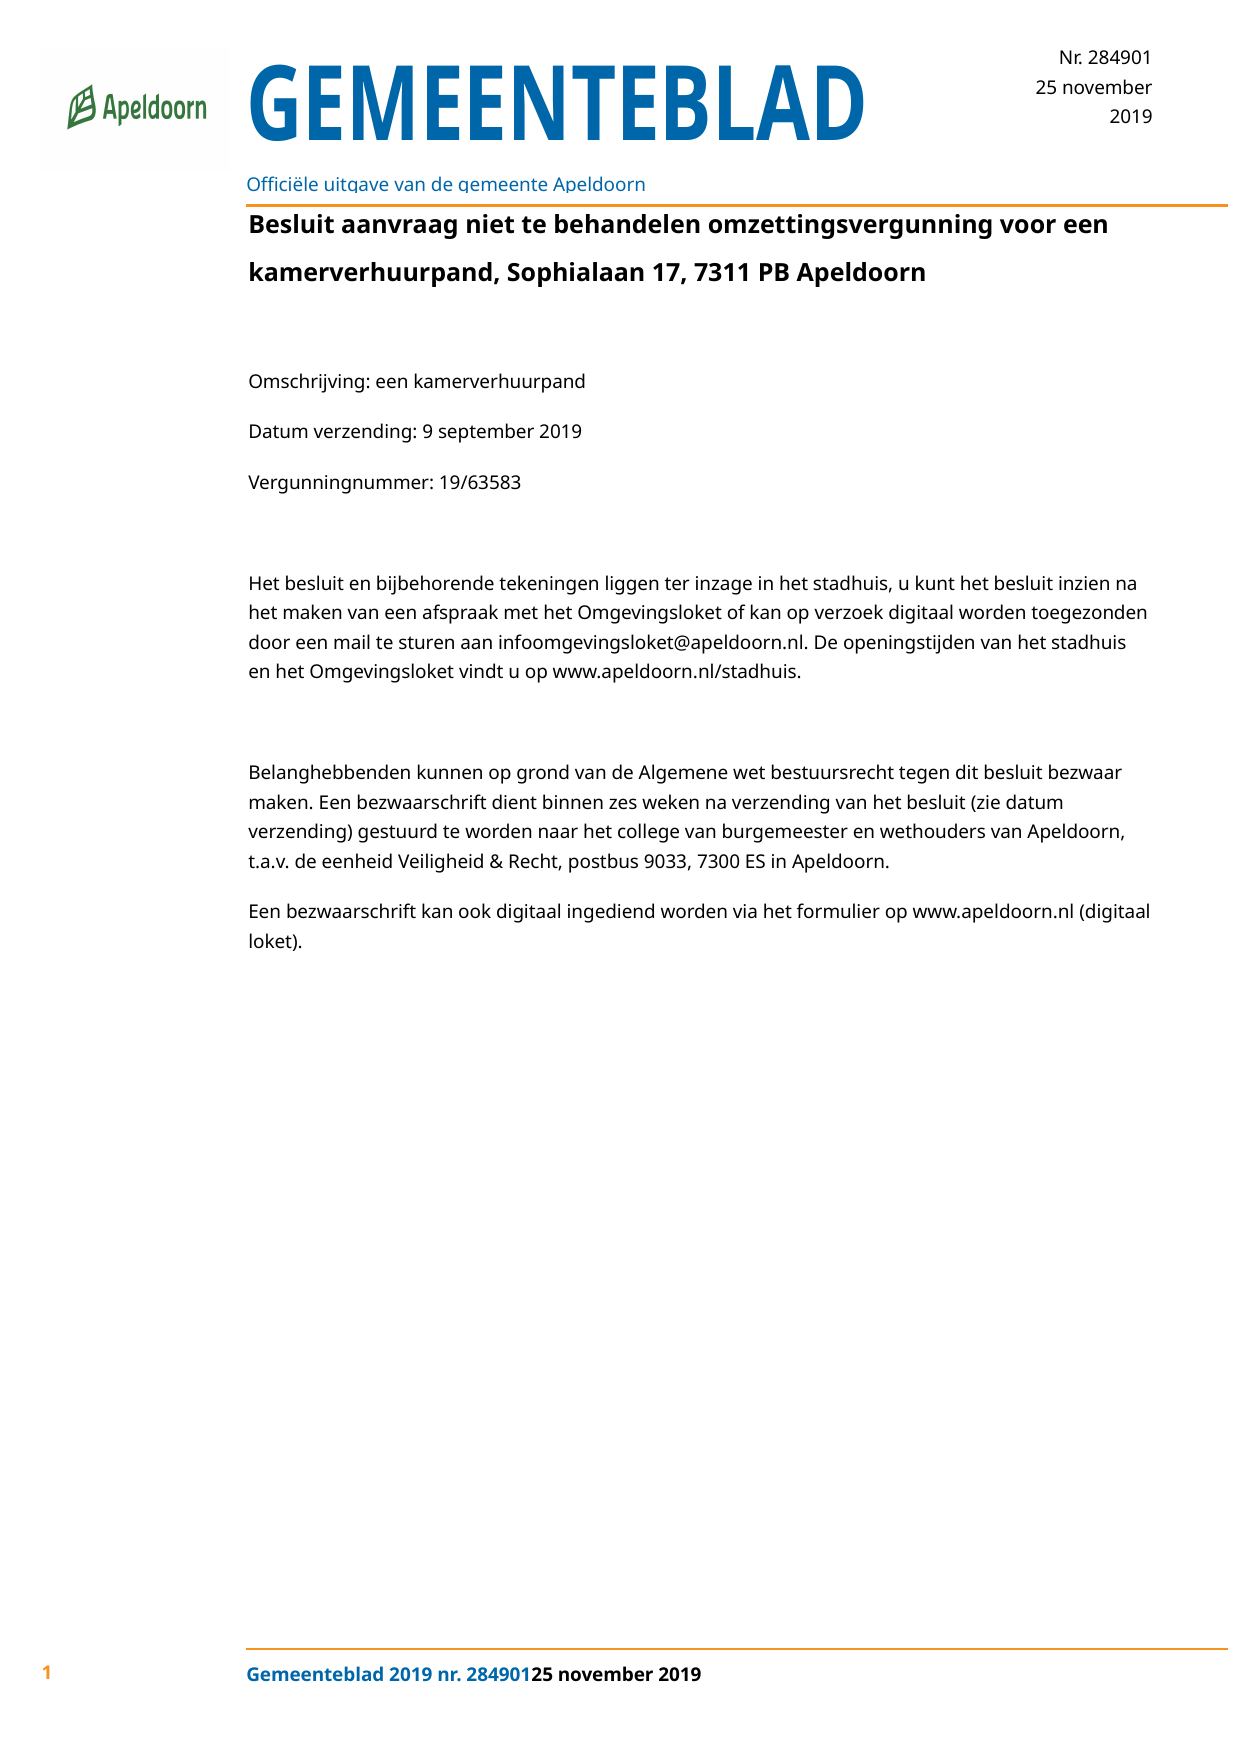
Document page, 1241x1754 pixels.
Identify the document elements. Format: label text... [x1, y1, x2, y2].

text Een bezwaarschrift kan ook digitaal ingediend worden via het formulier op www.apeldoorn.nl (digitaal loket). [248, 899, 1152, 954]
text Datum verzending: 9 september 2019 [248, 419, 1152, 444]
text Besluit aanvraag niet te behandelen omzettingsvergunning voor een kamerverhuurpand, Sophialaan 17, 7311 PB Apeldoorn [248, 207, 1152, 288]
text Vergunningnummer: 19/63583 [248, 469, 1152, 495]
text Belanghebbenden kunnen op grond van de Algemene wet bestuursrecht tegen dit besluit bezwaar maken. Een bezwaarschrift dient binnen zes weken na verzending van het besluit (zie datum verzending) gestuurd te worden naar het college van burgemeester en wethouders van Apeldoorn, t.a.v. de eenheid Veiligheid & Recht, postbus 9033, 7300 ES in Apeldoorn. [248, 759, 1152, 874]
picture [41, 47, 231, 172]
text Omschrijving: een kamerverhuurpand [248, 368, 1152, 394]
text Het besluit en bijbehorende tekeningen liggen ter inzage in het stadhuis, u kunt het besluit inzien na het maken van een afspraak met het Omgevingsloket of kan op verzoek digitaal worden toegezonden door een mail te sturen aan infoomgevingsloket@apeldoorn.nl. De openingstijden van het stadhuis en het Omgevingsloket vindt u op www.apeldoorn.nl/stadhuis. [248, 570, 1152, 684]
